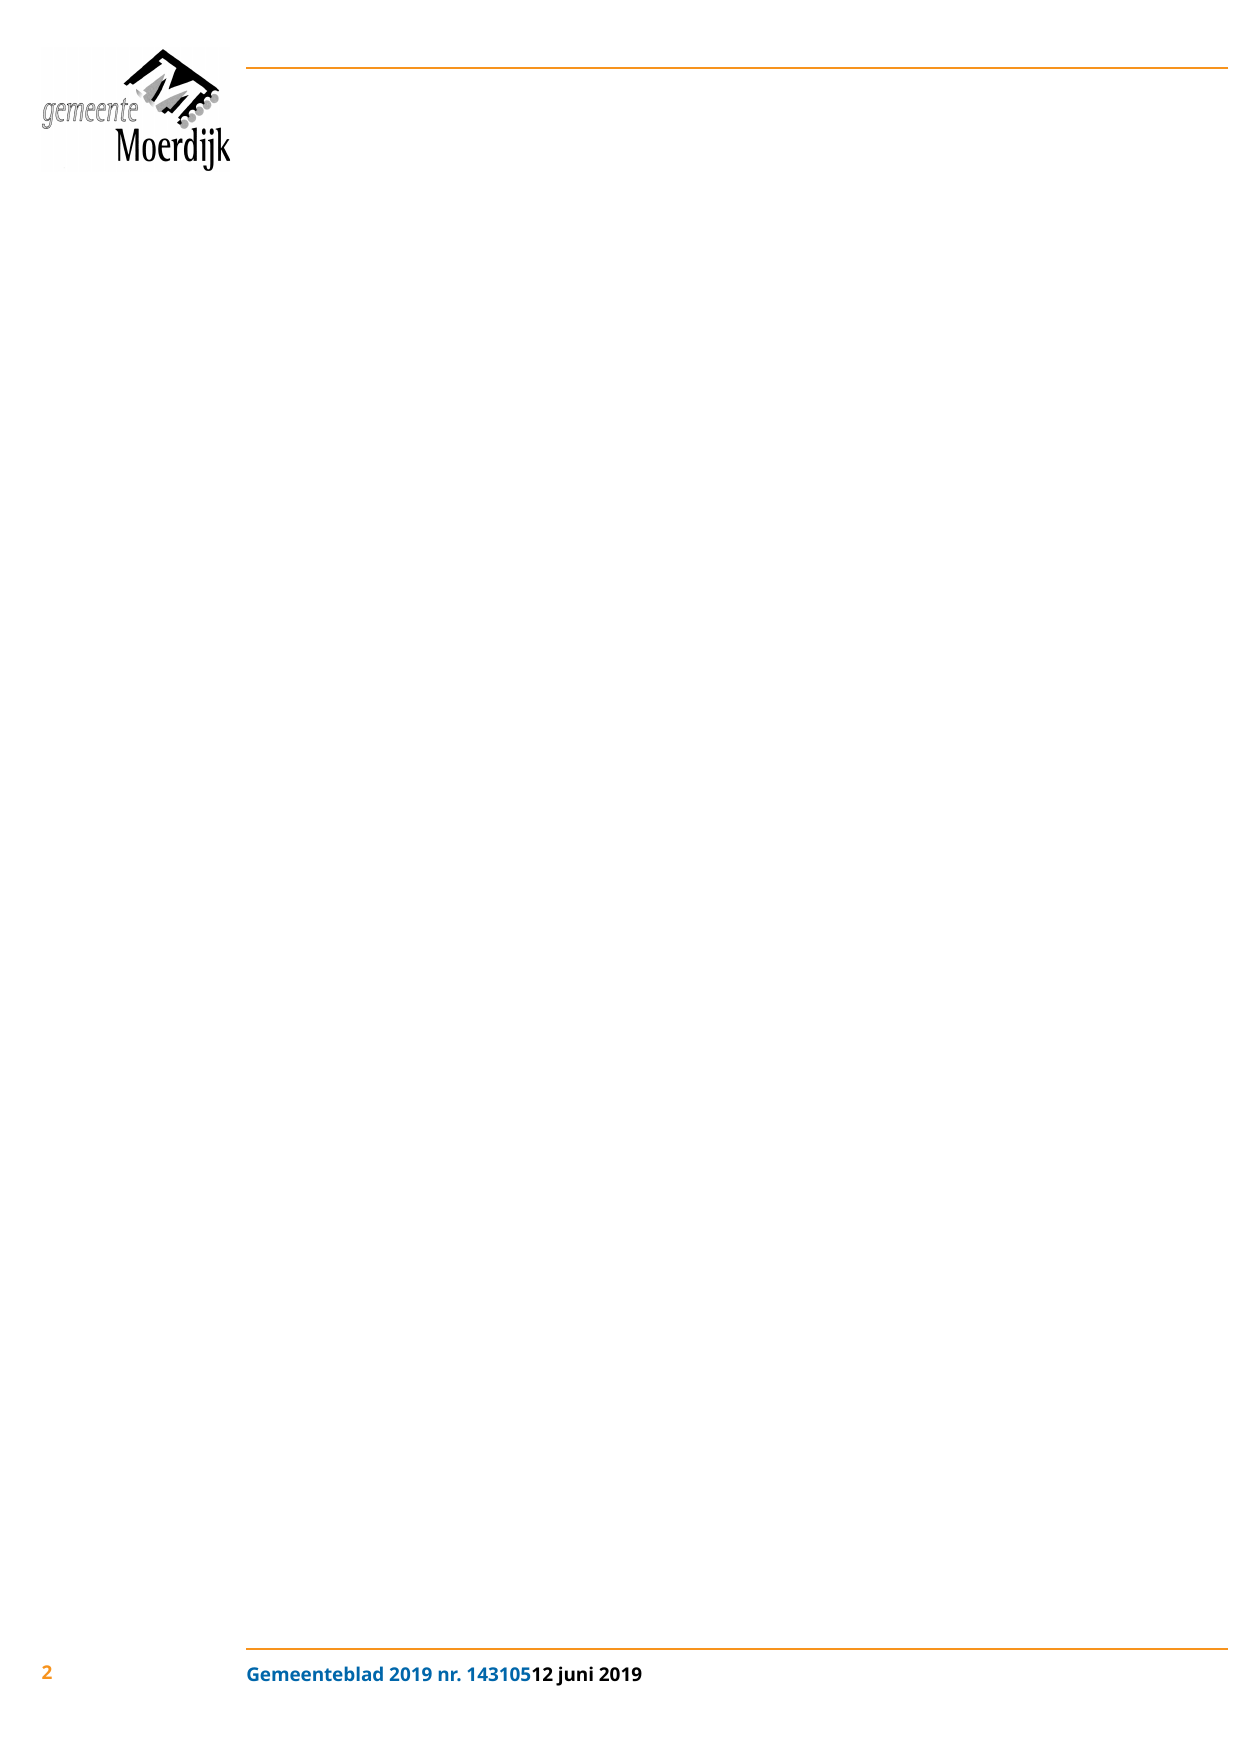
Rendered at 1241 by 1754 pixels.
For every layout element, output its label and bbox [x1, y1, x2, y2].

picture [41, 47, 231, 172]
